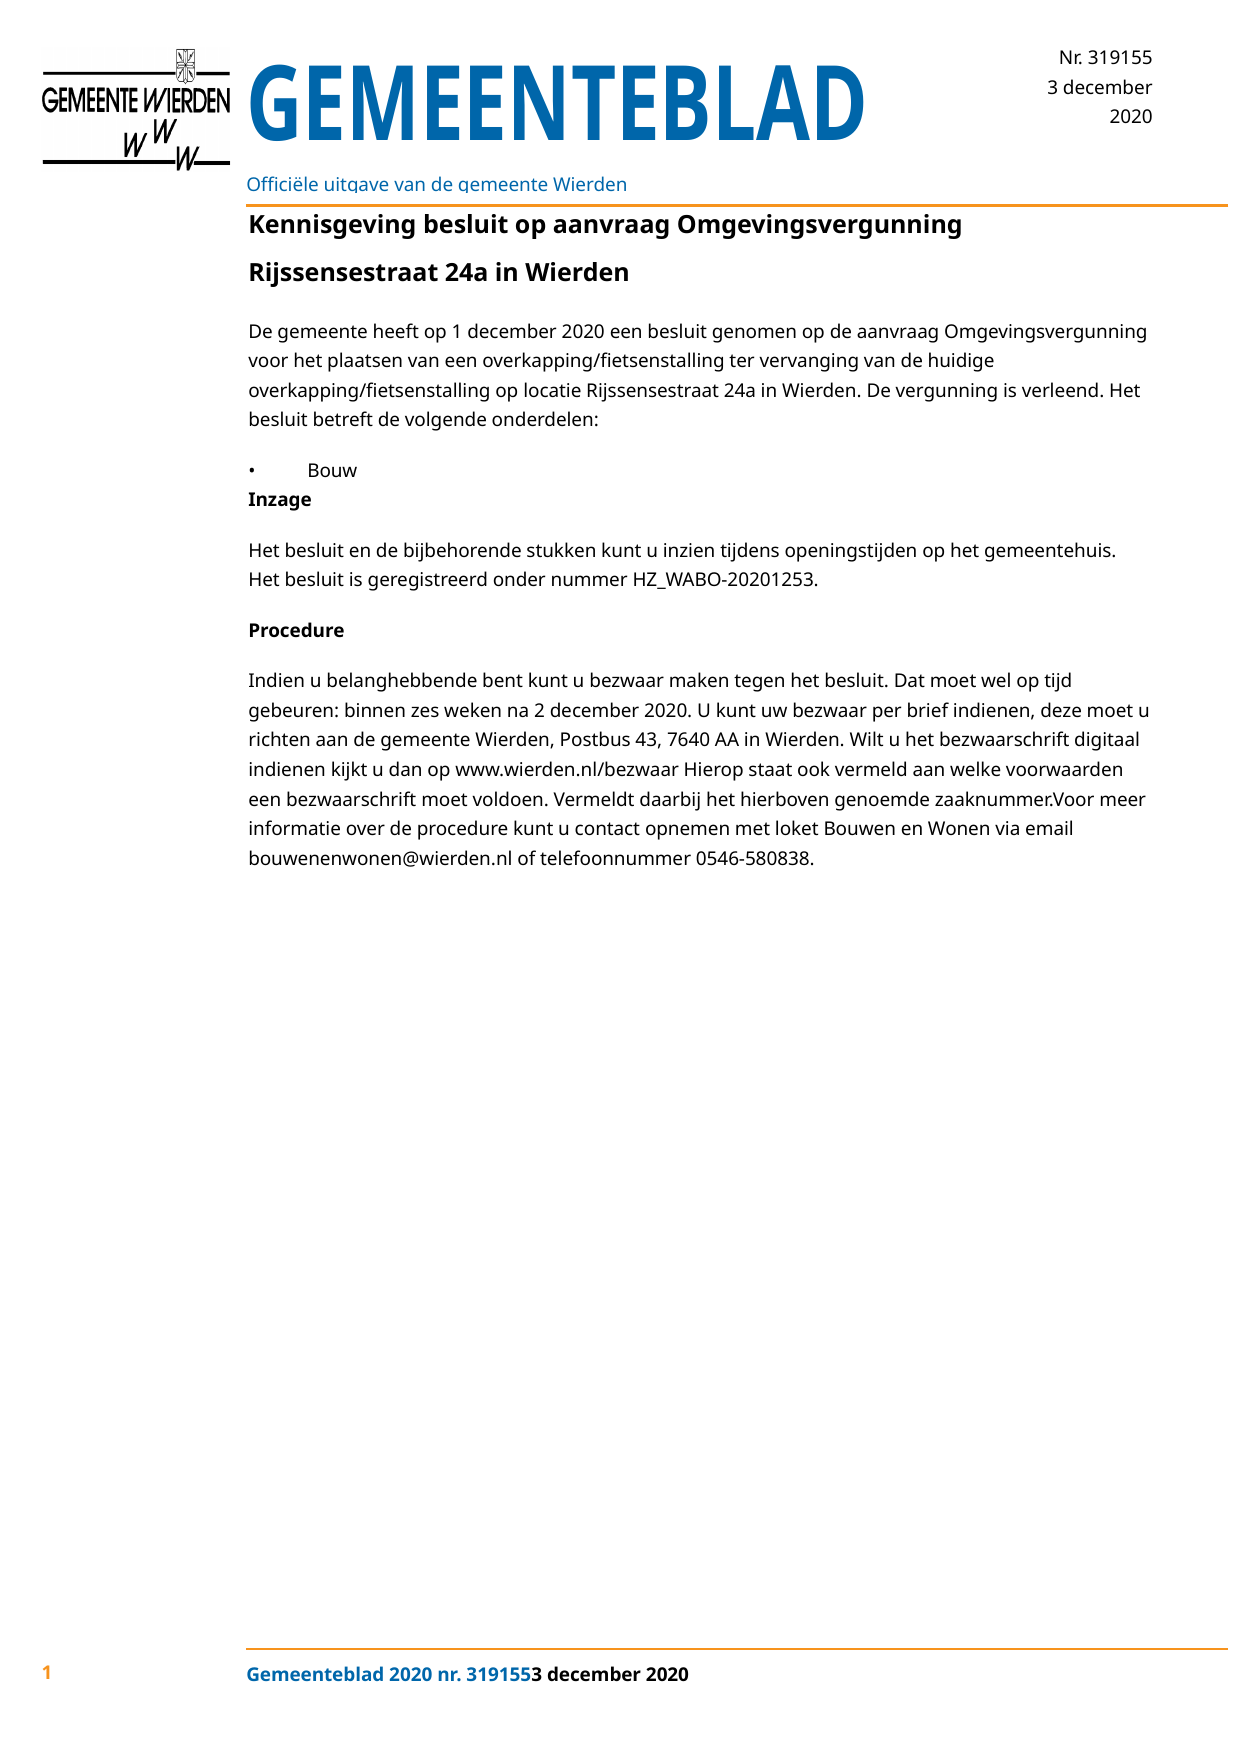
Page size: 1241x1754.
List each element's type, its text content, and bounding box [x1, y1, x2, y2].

text Procedure [248, 617, 1152, 643]
picture [41, 47, 231, 172]
text Het besluit en de bijbehorende stukken kunt u inzien tijdens openingstijden op het gemeentehuis. Het besluit is geregistreerd onder nummer HZ_WABO-20201253. [248, 537, 1152, 592]
text Inzage [248, 487, 1152, 512]
list Bouw [248, 457, 1152, 483]
text Kennisgeving besluit op aanvraag Omgevingsvergunning Rijssensestraat 24a in Wierden [248, 207, 1152, 288]
text De gemeente heeft op 1 december 2020 een besluit genomen op de aanvraag Omgevingsvergunning voor het plaatsen van een overkapping/fietsenstalling ter vervanging van de huidige overkapping/fietsenstalling op locatie Rijssensestraat 24a in Wierden. De vergunning is verleend. Het besluit betreft de volgende onderdelen: [248, 318, 1152, 432]
text Indien u belanghebbende bent kunt u bezwaar maken tegen het besluit. Dat moet wel op tijd gebeuren: binnen zes weken na 2 december 2020. U kunt uw bezwaar per brief indienen, deze moet u richten aan de gemeente Wierden, Postbus 43, 7640 AA in Wierden. Wilt u het bezwaarschrift digitaal indienen kijkt u dan op www.wierden.nl/bezwaar Hierop staat ook vermeld aan welke voorwaarden een bezwaarschrift moet voldoen. Vermeldt daarbij het hierboven genoemde zaaknummer.Voor meer informatie over de procedure kunt u contact opnemen met loket Bouwen en Wonen via email bouwenenwonen@wierden.nl of telefoonnummer 0546-580838. [248, 667, 1152, 871]
